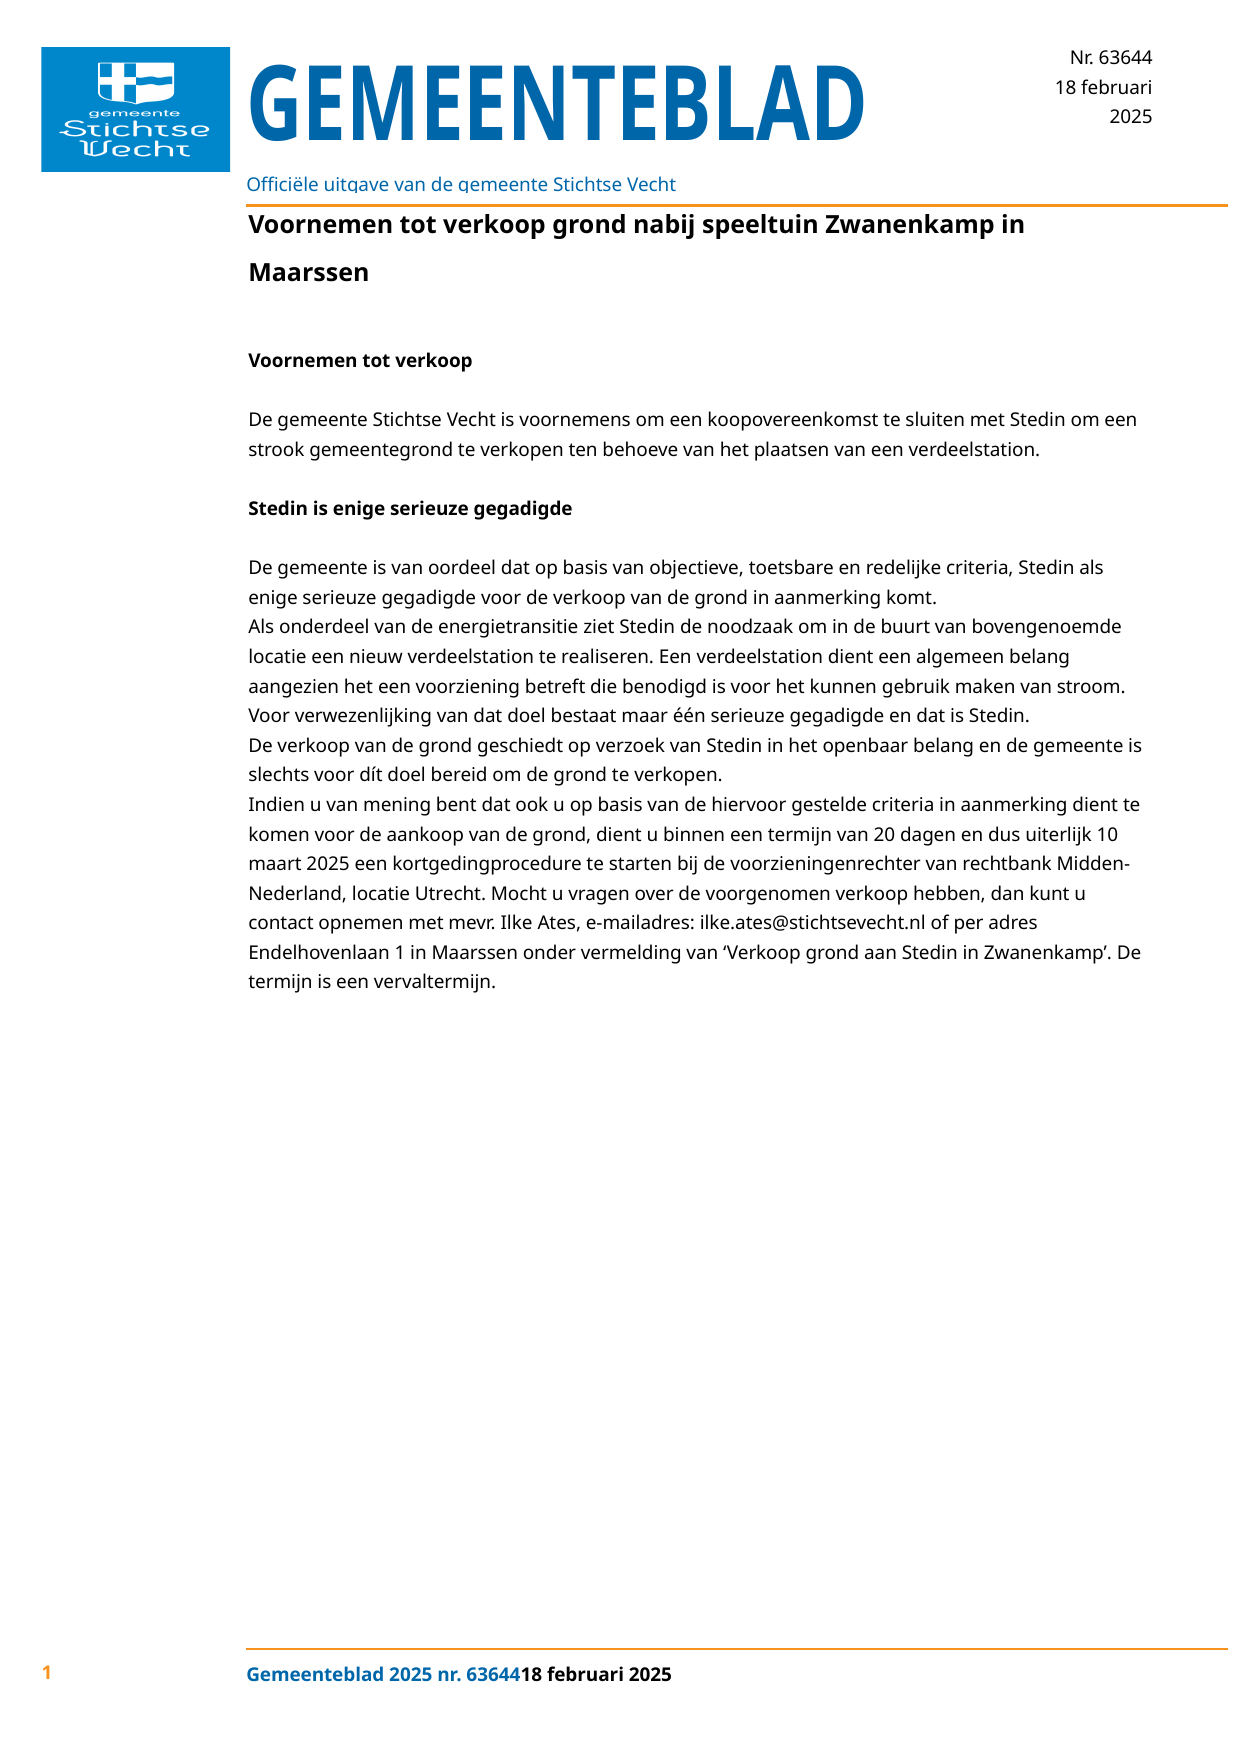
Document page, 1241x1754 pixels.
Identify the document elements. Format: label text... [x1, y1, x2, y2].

text Stedin is enige serieuze gegadigde [248, 495, 1152, 521]
text De gemeente Stichtse Vecht is voornemens om een koopovereenkomst te sluiten met Stedin om een strook gemeentegrond te verkopen ten behoeve van het plaatsen van een verdeelstation. [248, 407, 1152, 462]
picture [137, 63, 174, 103]
picture [99, 63, 135, 101]
text Indien u van mening bent dat ook u op basis van de hiervoor gestelde criteria in aanmerking dient te komen voor de aankoop van de grond, dient u binnen een termijn van 20 dagen en dus uiterlijk 10 maart 2025 een kortgedingprocedure te starten bij de voorzieningenrechter van rechtbank Midden-Nederland, locatie Utrecht. Mocht u vragen over de voorgenomen verkoop hebben, dan kunt u contact opnemen met mevr. Ilke Ates, e-mailadres: ilke.ates@stichtsevecht.nl of per adres Endelhovenlaan 1 in Maarssen onder vermelding van ‘Verkoop grond aan Stedin in Zwanenkamp’. De termijn is een vervaltermijn. [248, 791, 1152, 994]
text De verkoop van de grond geschiedt op verzoek van Stedin in het openbaar belang en de gemeente is slechts voor dít doel bereid om de grond te verkopen. [248, 732, 1152, 787]
text Voornemen tot verkoop [248, 347, 1152, 373]
text Als onderdeel van de energietransitie ziet Stedin de noodzaak om in de buurt van bovengenoemde locatie een nieuw verdeelstation te realiseren. Een verdeelstation dient een algemeen belang aangezien het een voorziening betreft die benodigd is voor het kunnen gebruik maken van stroom. Voor verwezenlijking van dat doel bestaat maar één serieuze gegadigde en dat is Stedin. [248, 614, 1152, 728]
text Voornemen tot verkoop grond nabij speeltuin Zwanenkamp in Maarssen [248, 207, 1152, 288]
text De gemeente is van oordeel dat op basis van objectieve, toetsbare en redelijke criteria, Stedin als enige serieuze gegadigde voor de verkoop van de grond in aanmerking komt. [248, 554, 1152, 610]
